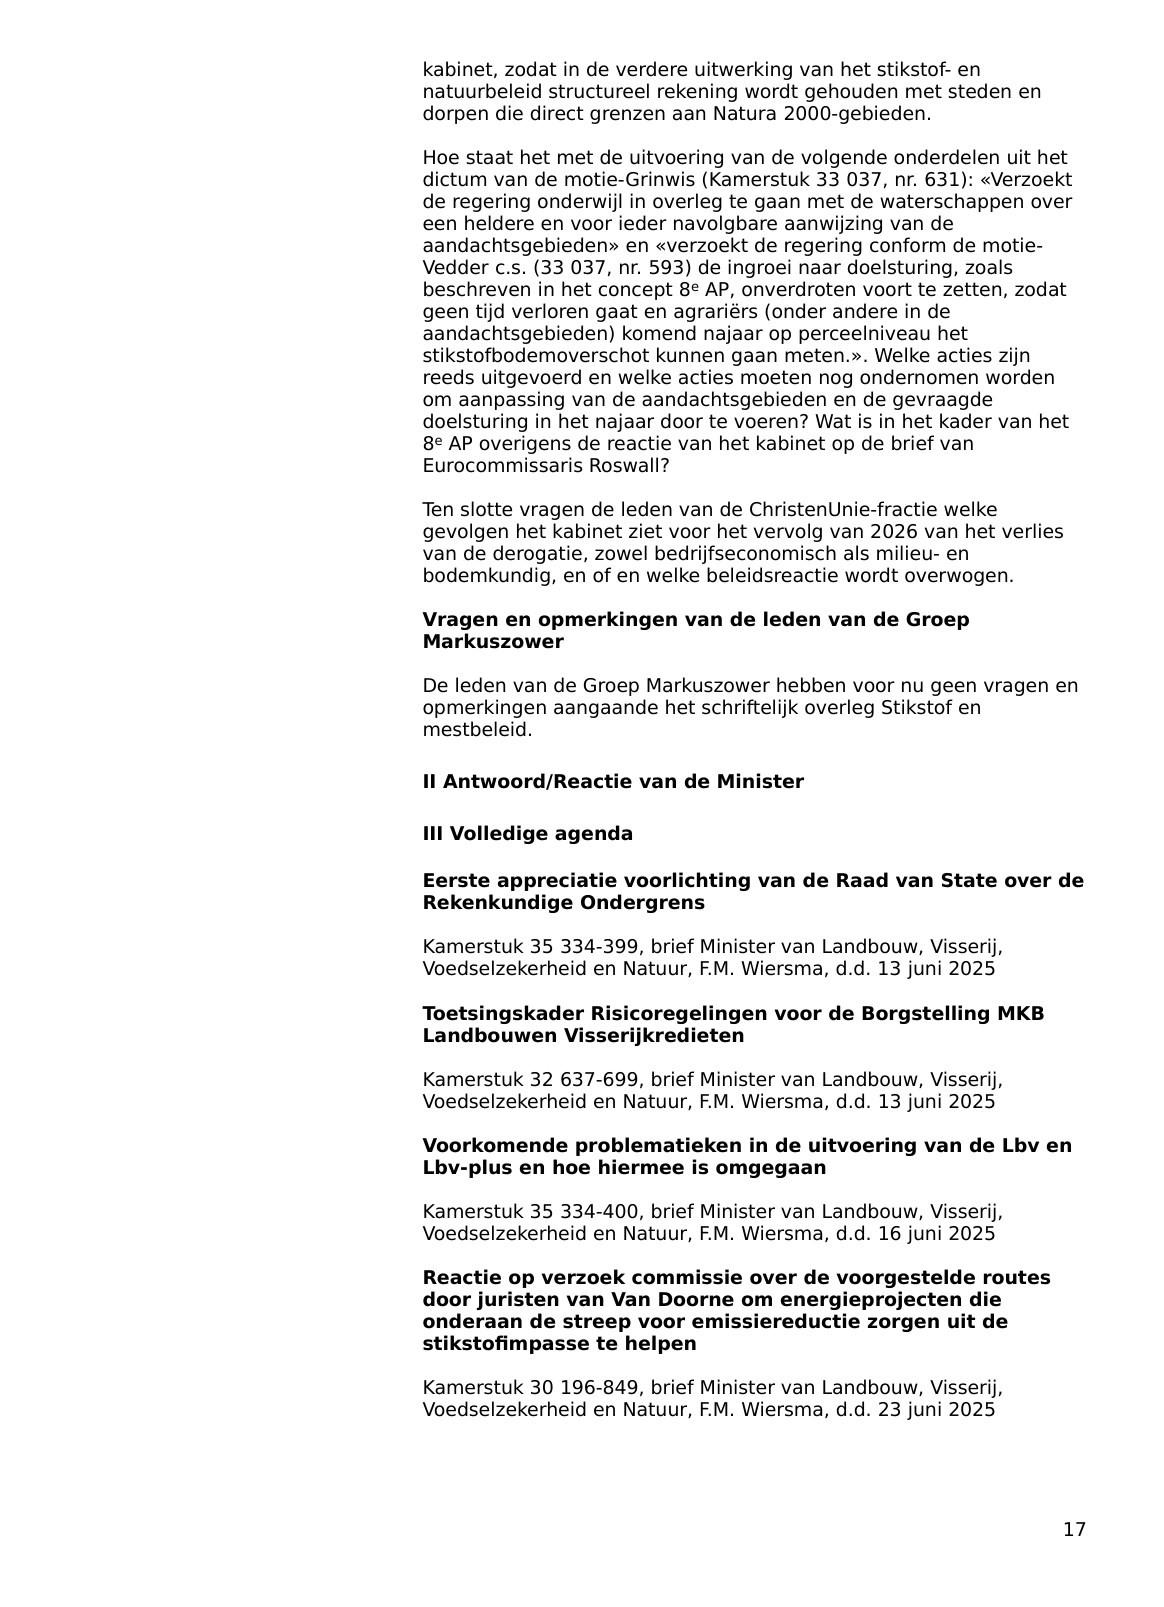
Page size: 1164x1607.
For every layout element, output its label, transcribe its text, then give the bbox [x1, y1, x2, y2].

text kabinet, zodat in de verdere uitwerking van het stikstof- en natuurbeleid structureel rekening wordt gehouden met steden en dorpen die direct grenzen aan Natura 2000-gebieden. [422, 59, 1087, 125]
subtitle Toetsingskader Risicoregelingen voor de Borgstelling MKB Landbouwen Visserijkredieten [422, 1002, 1087, 1046]
subtitle Voorkomende problematieken in de uitvoering van de Lbv en Lbv-plus en hoe hiermee is omgegaan [422, 1135, 1087, 1179]
subtitle Reactie op verzoek commissie over de voorgestelde routes door juristen van Van Doorne om energieprojecten die onderaan de streep voor emissiereductie zorgen uit de stikstofimpasse te helpen [422, 1267, 1087, 1355]
subtitle Vragen en opmerkingen van de leden van de Groep Markuszower [422, 609, 1087, 653]
text Kamerstuk 32 637-699, brief Minister van Landbouw, Visserij, Voedselzekerheid en Natuur, F.M. Wiersma, d.d. 13 juni 2025 [422, 1069, 1087, 1113]
text Kamerstuk 35 334-400, brief Minister van Landbouw, Visserij, Voedselzekerheid en Natuur, F.M. Wiersma, d.d. 16 juni 2025 [422, 1201, 1087, 1245]
subtitle III Volledige agenda [422, 823, 1087, 845]
text Kamerstuk 35 334-399, brief Minister van Landbouw, Visserij, Voedselzekerheid en Natuur, F.M. Wiersma, d.d. 13 juni 2025 [422, 936, 1087, 980]
text Kamerstuk 30 196-849, brief Minister van Landbouw, Visserij, Voedselzekerheid en Natuur, F.M. Wiersma, d.d. 23 juni 2025 [422, 1377, 1087, 1421]
subtitle Eerste appreciatie voorlichting van de Raad van State over de Rekenkundige Ondergrens [422, 870, 1087, 914]
text Hoe staat het met de uitvoering van de volgende onderdelen uit het dictum van de motie-Grinwis (Kamerstuk 33 037, nr. 631): «Verzoekt de regering onderwijl in overleg te gaan met de waterschappen over een heldere en voor ieder navolgbare aanwijzing van de aandachtsgebieden» en «verzoekt de regering conform de motie-Vedder c.s. (33 037, nr. 593) de ingroei naar doelsturing, zoals beschreven in het concept 8e AP, onverdroten voort te zetten, zodat geen tijd verloren gaat en agrariërs (onder andere in de aandachtsgebieden) komend najaar op perceelniveau het stikstofbodemoverschot kunnen gaan meten.». Welke acties zijn reeds uitgevoerd en welke acties moeten nog ondernomen worden om aanpassing van de aandachtsgebieden en de gevraagde doelsturing in het najaar door te voeren? Wat is in het kader van het 8e AP overigens de reactie van het kabinet op de brief van Eurocommissaris Roswall? [422, 147, 1087, 477]
text De leden van de Groep Markuszower hebben voor nu geen vragen en opmerkingen aangaande het schriftelijk overleg Stikstof en mestbeleid. [422, 675, 1087, 741]
subtitle II Antwoord/Reactie van de Minister [422, 771, 1087, 793]
text Ten slotte vragen de leden van de ChristenUnie-fractie welke gevolgen het kabinet ziet voor het vervolg van 2026 van het verlies van de derogatie, zowel bedrijfseconomisch als milieu- en bodemkundig, en of en welke beleidsreactie wordt overwogen. [422, 499, 1087, 587]
